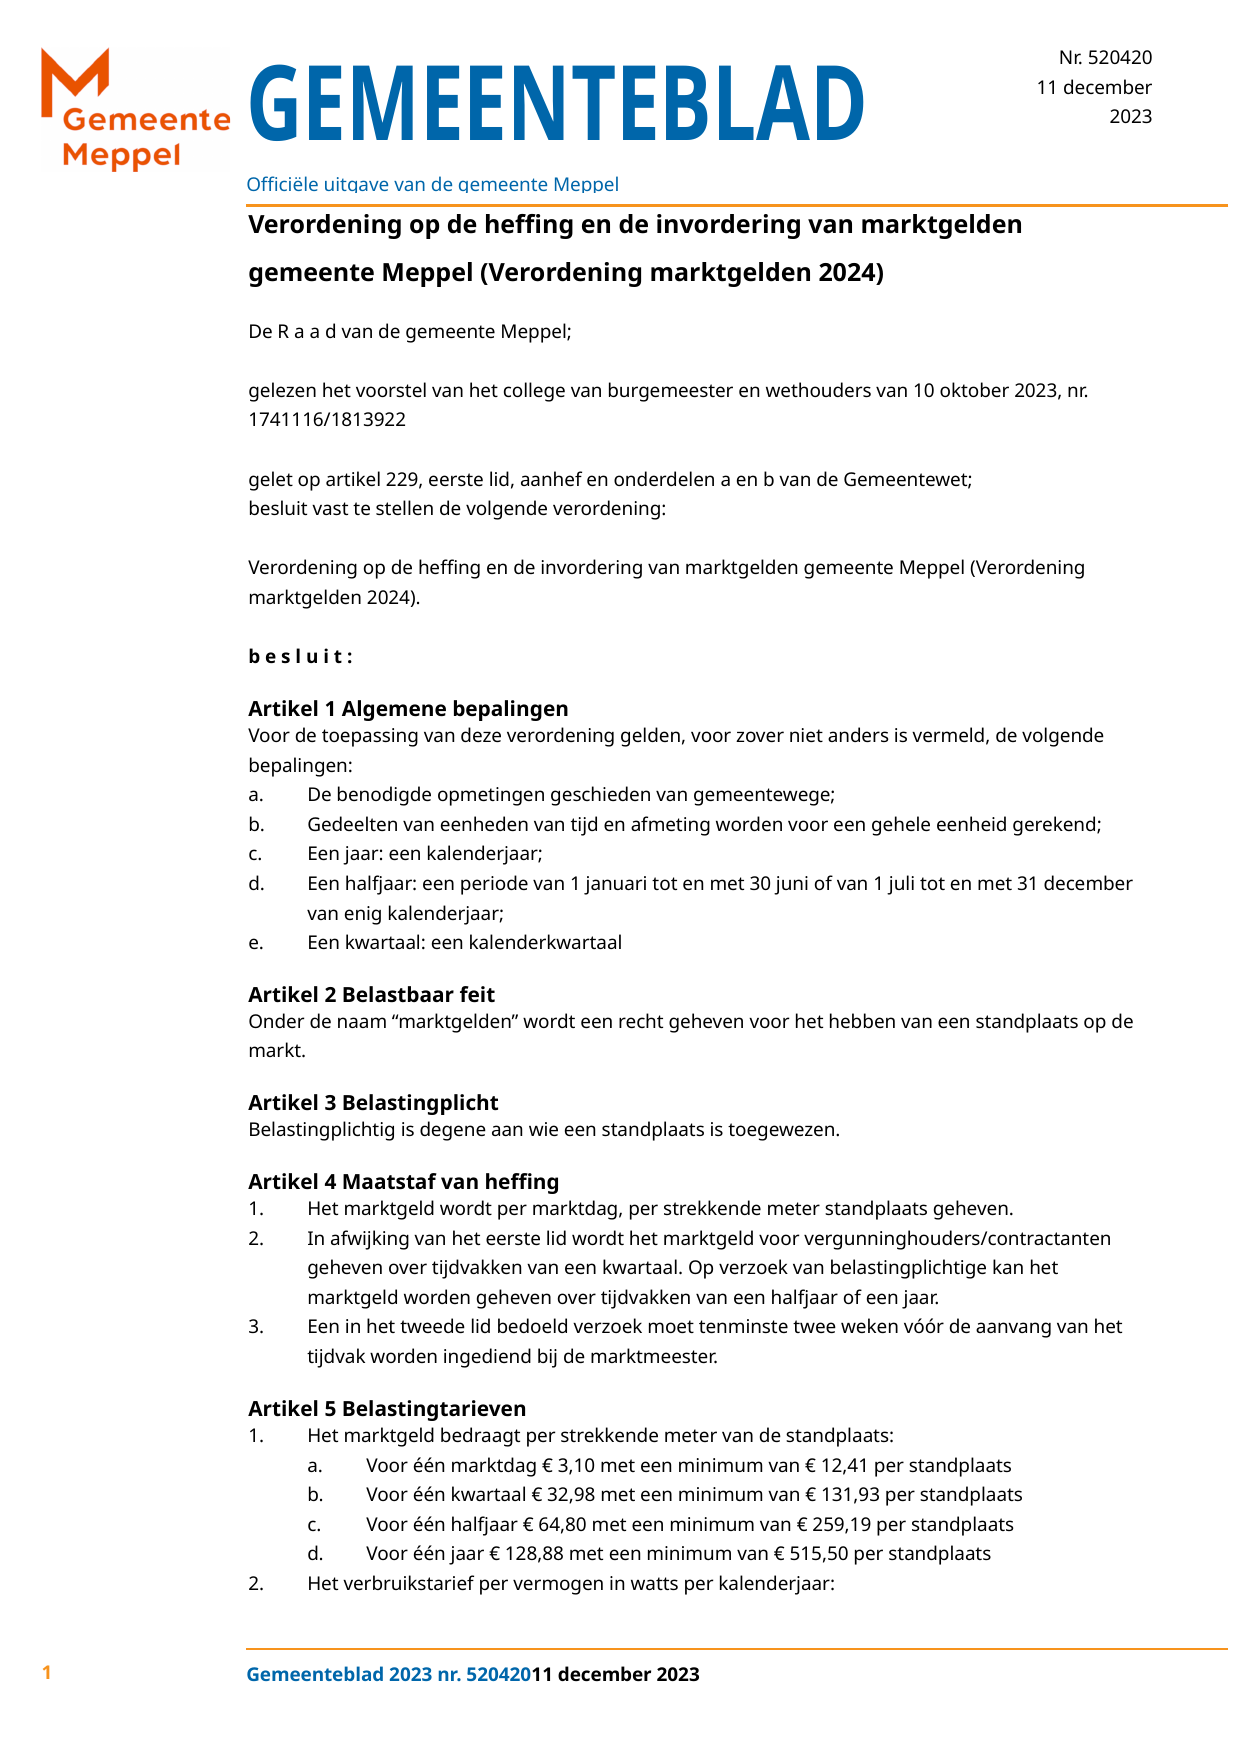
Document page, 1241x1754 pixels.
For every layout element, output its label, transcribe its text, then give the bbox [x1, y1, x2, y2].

list Het verbruikstarief per vermogen in watts per kalenderjaar: [248, 1570, 1152, 1596]
list Het marktgeld wordt per marktdag, per strekkende meter standplaats geheven. [248, 1195, 1152, 1221]
text Artikel 2 Belastbaar feit [248, 980, 1152, 1008]
list Het marktgeld bedraagt per strekkende meter van de standplaats: [248, 1422, 1152, 1448]
list Voor één jaar € 128,88 met een minimum van € 515,50 per standplaats [307, 1541, 1152, 1566]
list Een jaar: een kalenderjaar; [248, 841, 1152, 866]
text Artikel 5 Belastingtarieven [248, 1394, 1152, 1422]
list In afwijking van het eerste lid wordt het marktgeld voor vergunninghouders/contractanten geheven over tijdvakken van een kwartaal. Op verzoek van belastingplichtige kan het marktgeld worden geheven over tijdvakken van een halfjaar of een jaar. [248, 1225, 1152, 1310]
text Verordening op de heffing en de invordering van marktgelden gemeente Meppel (Verordening marktgelden 2024) [248, 207, 1152, 288]
text Belastingplichtig is degene aan wie een standplaats is toegewezen. [248, 1117, 1152, 1142]
text Artikel 4 Maatstaf van heffing [248, 1167, 1152, 1195]
text besluit vast te stellen de volgende verordening: [248, 495, 1152, 521]
list Een kwartaal: een kalenderkwartaal [248, 929, 1152, 955]
list Voor één kwartaal € 32,98 met een minimum van € 131,93 per standplaats [307, 1481, 1152, 1507]
text Onder de naam “marktgelden” wordt een recht geheven voor het hebben van een standplaats op de markt. [248, 1008, 1152, 1063]
list Gedeelten van eenheden van tijd en afmeting worden voor een gehele eenheid gerekend; [248, 811, 1152, 837]
list Voor één halfjaar € 64,80 met een minimum van € 259,19 per standplaats [307, 1511, 1152, 1537]
list Een in het tweede lid bedoeld verzoek moet tenminste twee weken vóór de aanvang van het tijdvak worden ingediend bij de marktmeester. [248, 1314, 1152, 1369]
text gelezen het voorstel van het college van burgemeester en wethouders van 10 oktober 2023, nr. 1741116/1813922 [248, 377, 1152, 432]
text Artikel 3 Belastingplicht [248, 1088, 1152, 1117]
text Voor de toepassing van deze verordening gelden, voor zover niet anders is vermeld, de volgende bepalingen: [248, 722, 1152, 777]
text De R a a d van de gemeente Meppel; [248, 318, 1152, 344]
text Verordening op de heffing en de invordering van marktgelden gemeente Meppel (Verordening marktgelden 2024). [248, 554, 1152, 610]
picture [41, 47, 231, 172]
list De benodigde opmetingen geschieden van gemeentewege; [248, 781, 1152, 807]
text Artikel 1 Algemene bepalingen [248, 694, 1152, 722]
text gelet op artikel 229, eerste lid, aanhef en onderdelen a en b van de Gemeentewet; [248, 466, 1152, 492]
text b e s l u i t : [248, 643, 1152, 669]
list Een halfjaar: een periode van 1 januari tot en met 30 juni of van 1 juli tot en met 31 december van enig kalenderjaar; [248, 870, 1152, 925]
list Voor één marktdag € 3,10 met een minimum van € 12,41 per standplaats [307, 1452, 1152, 1477]
